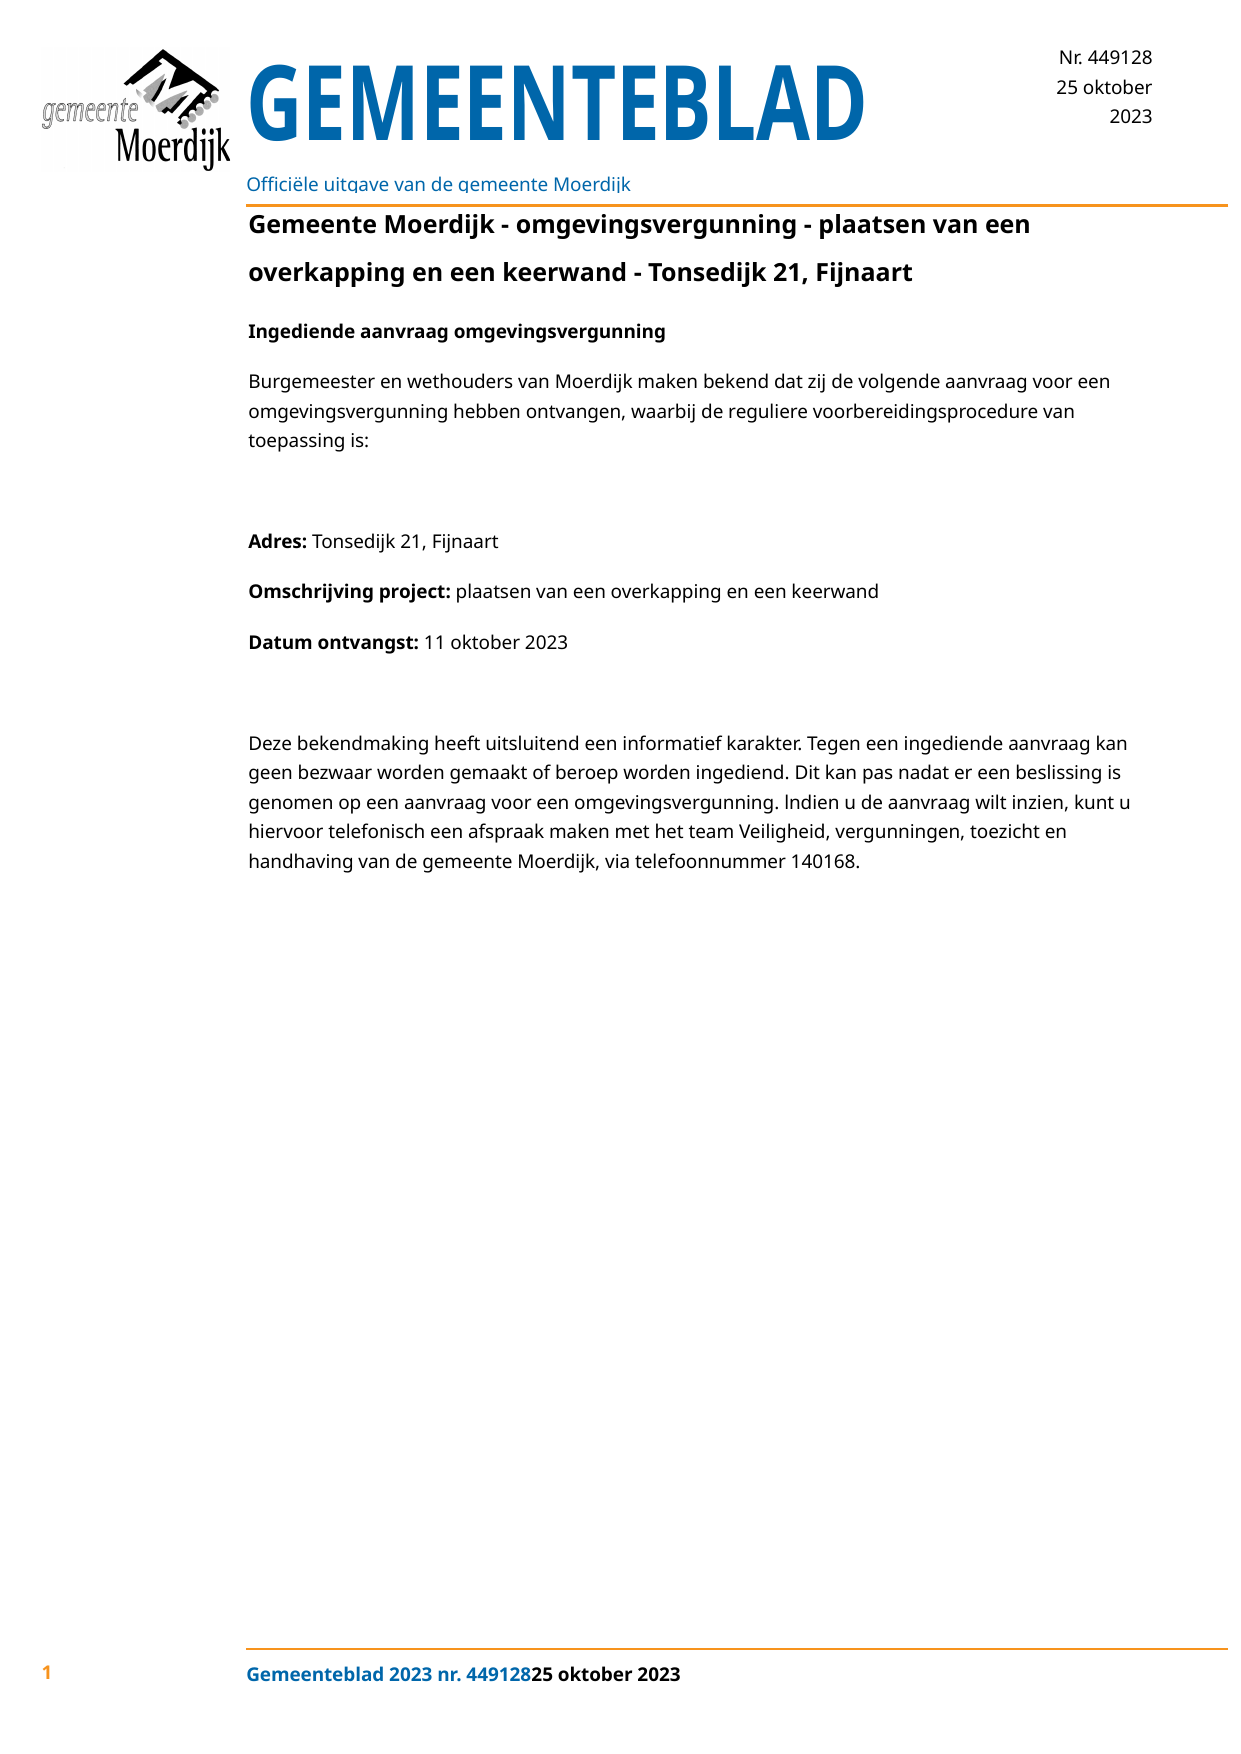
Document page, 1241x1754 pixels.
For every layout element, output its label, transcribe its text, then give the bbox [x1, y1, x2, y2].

text Gemeente Moerdijk - omgevingsvergunning - plaatsen van een overkapping en een keerwand - Tonsedijk 21, Fijnaart [248, 207, 1152, 288]
text Deze bekendmaking heeft uitsluitend een informatief karakter. Tegen een ingediende aanvraag kan geen bezwaar worden gemaakt of beroep worden ingediend. Dit kan pas nadat er een beslissing is genomen op een aanvraag voor een omgevingsvergunning. lndien u de aanvraag wilt inzien, kunt u hiervoor telefonisch een afspraak maken met het team Veiligheid, vergunningen, toezicht en handhaving van de gemeente Moerdijk, via telefoonnummer 140168. [248, 730, 1152, 874]
picture [41, 47, 231, 172]
text Datum ontvangst: 11 oktober 2023 [248, 629, 1152, 655]
text Omschrijving project: plaatsen van een overkapping en een keerwand [248, 579, 1152, 604]
text Burgemeester en wethouders van Moerdijk maken bekend dat zij de volgende aanvraag voor een omgevingsvergunning hebben ontvangen, waarbij de reguliere voorbereidingsprocedure van toepassing is: [248, 368, 1152, 453]
text Adres: Tonsedijk 21, Fijnaart [248, 528, 1152, 554]
text Ingediende aanvraag omgevingsvergunning [248, 318, 1152, 344]
